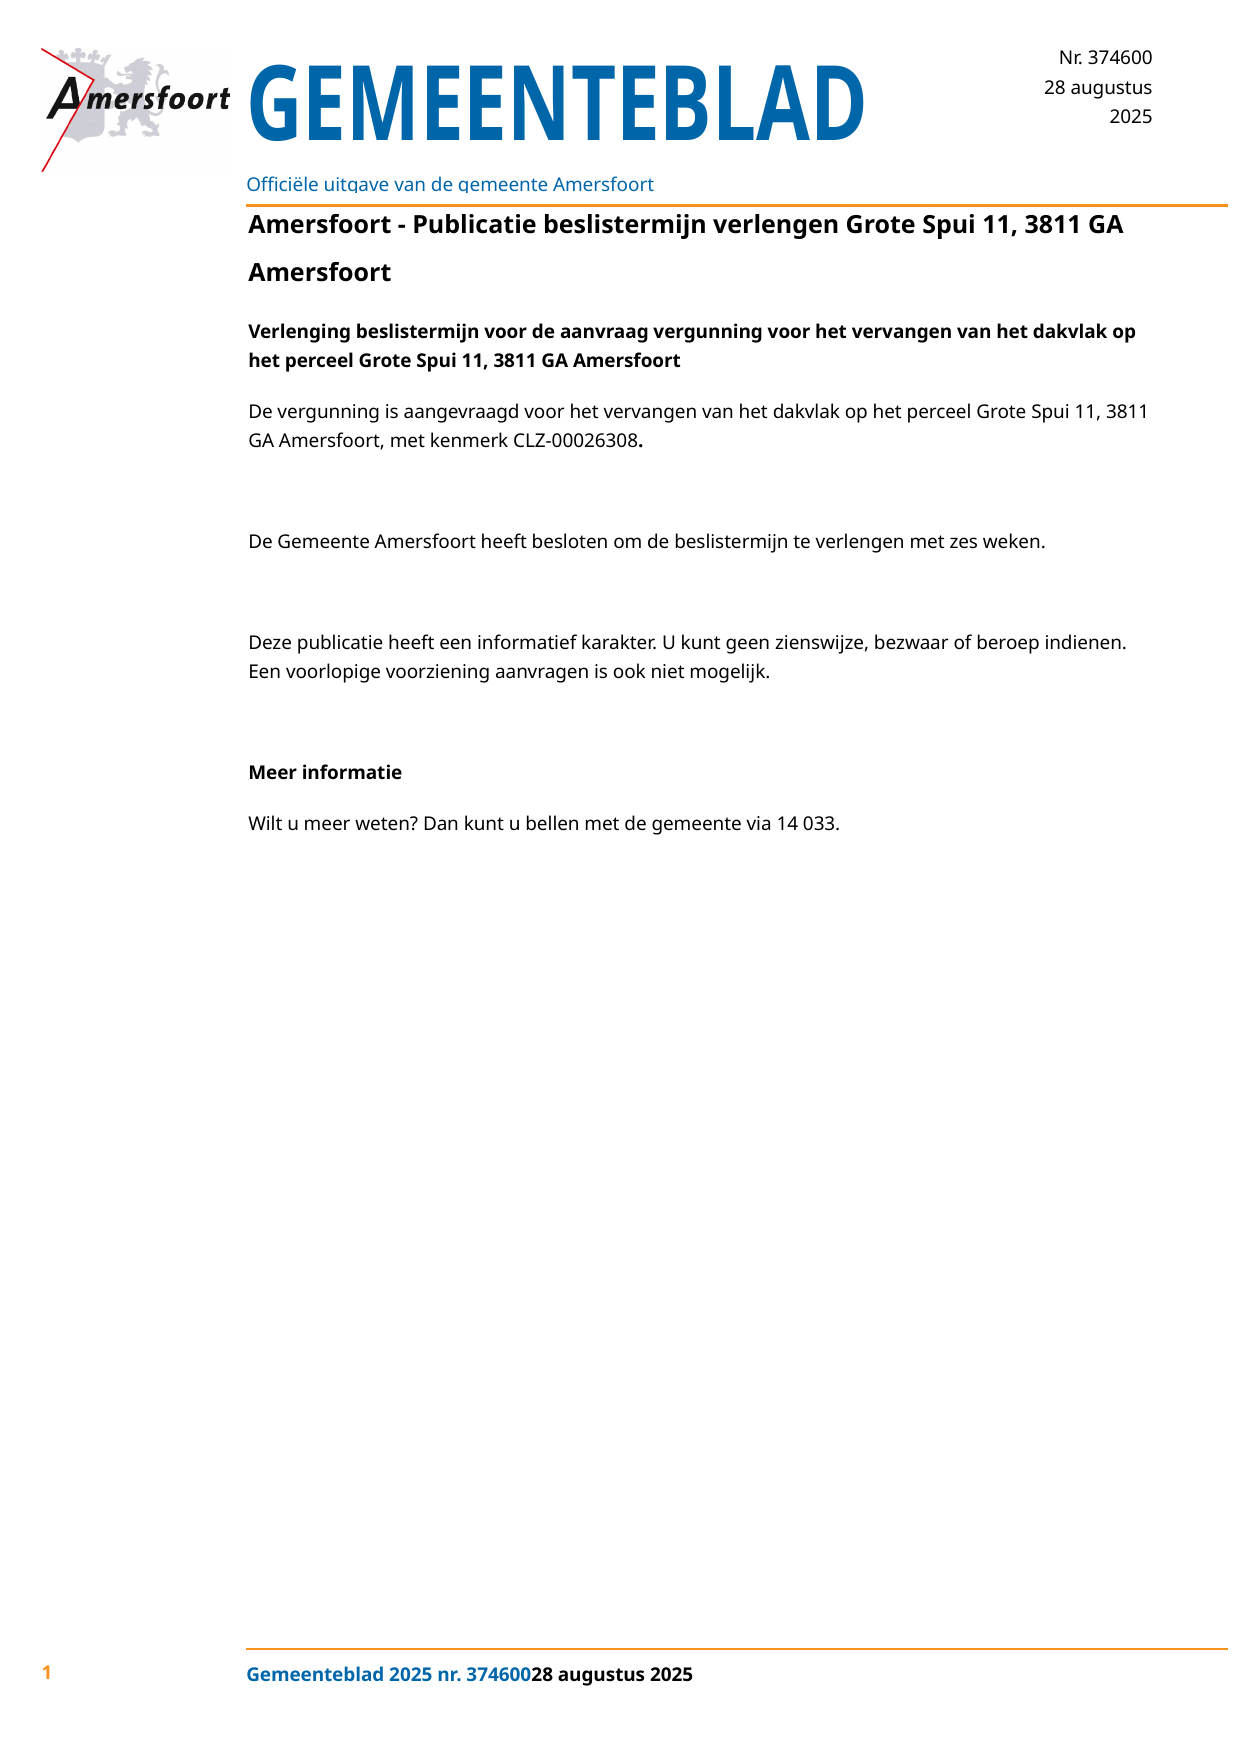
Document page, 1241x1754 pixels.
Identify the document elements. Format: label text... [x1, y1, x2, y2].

text Wilt u meer weten? Dan kunt u bellen met de gemeente via 14 033. [248, 810, 1152, 836]
text De vergunning is aangevraagd voor het vervangen van het dakvlak op het perceel Grote Spui 11, 3811 GA Amersfoort, met kenmerk CLZ-00026308. [248, 398, 1152, 453]
picture [41, 47, 231, 172]
text De Gemeente Amersfoort heeft besloten om de beslistermijn te verlengen met zes weken. [248, 528, 1152, 554]
text Amersfoort - Publicatie beslistermijn verlengen Grote Spui 11, 3811 GA Amersfoort [248, 207, 1152, 288]
text Deze publicatie heeft een informatief karakter. U kunt geen zienswijze, bezwaar of beroep indienen. Een voorlopige voorziening aanvragen is ook niet mogelijk. [248, 629, 1152, 684]
text Meer informatie [248, 759, 1152, 785]
text Verlenging beslistermijn voor de aanvraag vergunning voor het vervangen van het dakvlak op het perceel Grote Spui 11, 3811 GA Amersfoort [248, 318, 1152, 373]
